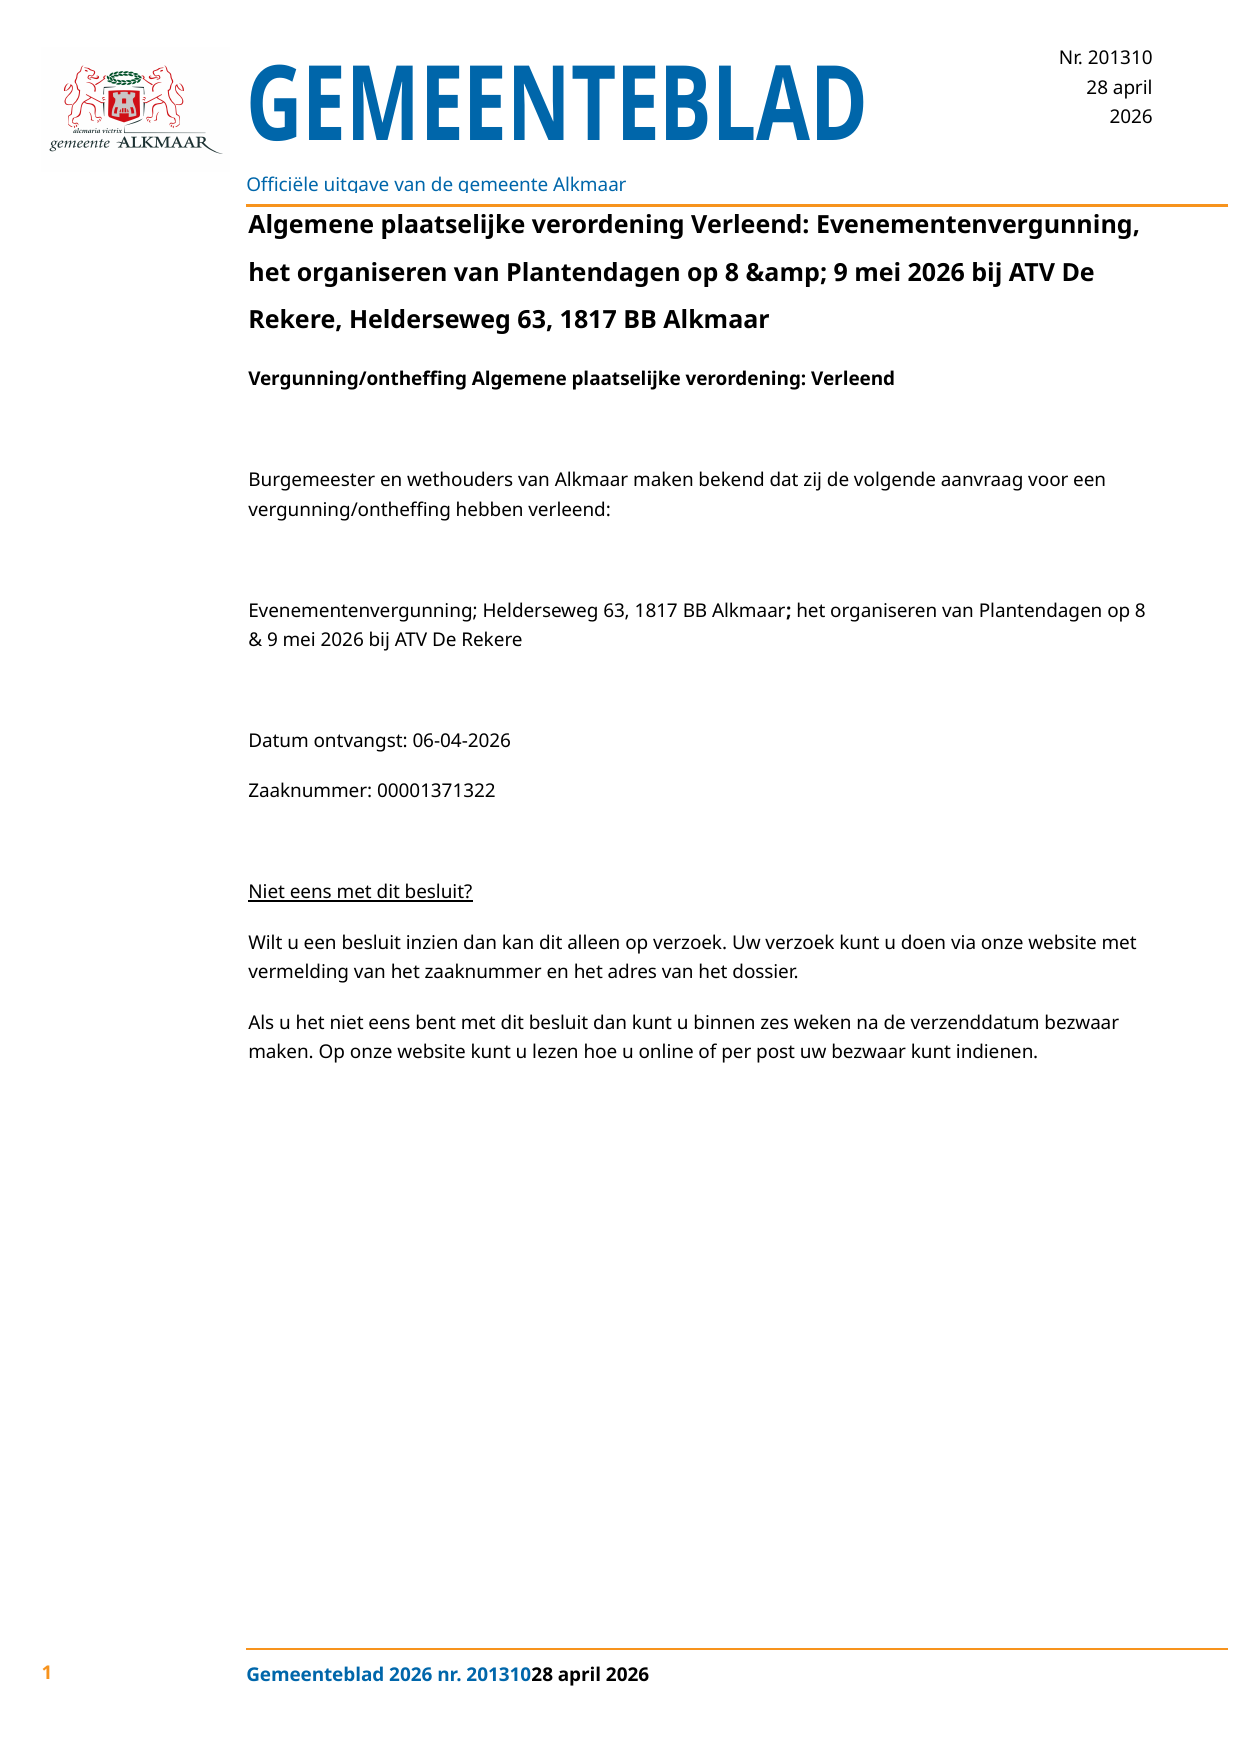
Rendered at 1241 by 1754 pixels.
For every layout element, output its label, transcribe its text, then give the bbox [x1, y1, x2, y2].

text Niet eens met dit besluit? [248, 878, 1152, 904]
picture [41, 47, 231, 172]
text Vergunning/ontheffing Algemene plaatselijke verordening: Verleend [248, 366, 1152, 391]
text Datum ontvangst: 06-04-2026 [248, 727, 1152, 753]
text Als u het niet eens bent met dit besluit dan kunt u binnen zes weken na de verzenddatum bezwaar maken. Op onze website kunt u lezen hoe u online of per post uw bezwaar kunt indienen. [248, 1009, 1152, 1064]
text Burgemeester en wethouders van Alkmaar maken bekend dat zij de volgende aanvraag voor een vergunning/ontheffing hebben verleend: [248, 466, 1152, 522]
text Wilt u een besluit inzien dan kan dit alleen op verzoek. Uw verzoek kunt u doen via onze website met vermelding van het zaaknummer en het adres van het dossier. [248, 929, 1152, 984]
text Evenementenvergunning; Helderseweg 63, 1817 BB Alkmaar; het organiseren van Plantendagen op 8 & 9 mei 2026 bij ATV De Rekere [248, 597, 1152, 652]
text Zaaknummer: 00001371322 [248, 778, 1152, 803]
text Algemene plaatselijke verordening Verleend: Evenementenvergunning, het organiseren van Plantendagen op 8 &amp; 9 mei 2026 bij ATV De Rekere, Helderseweg 63, 1817 BB Alkmaar [248, 207, 1152, 336]
